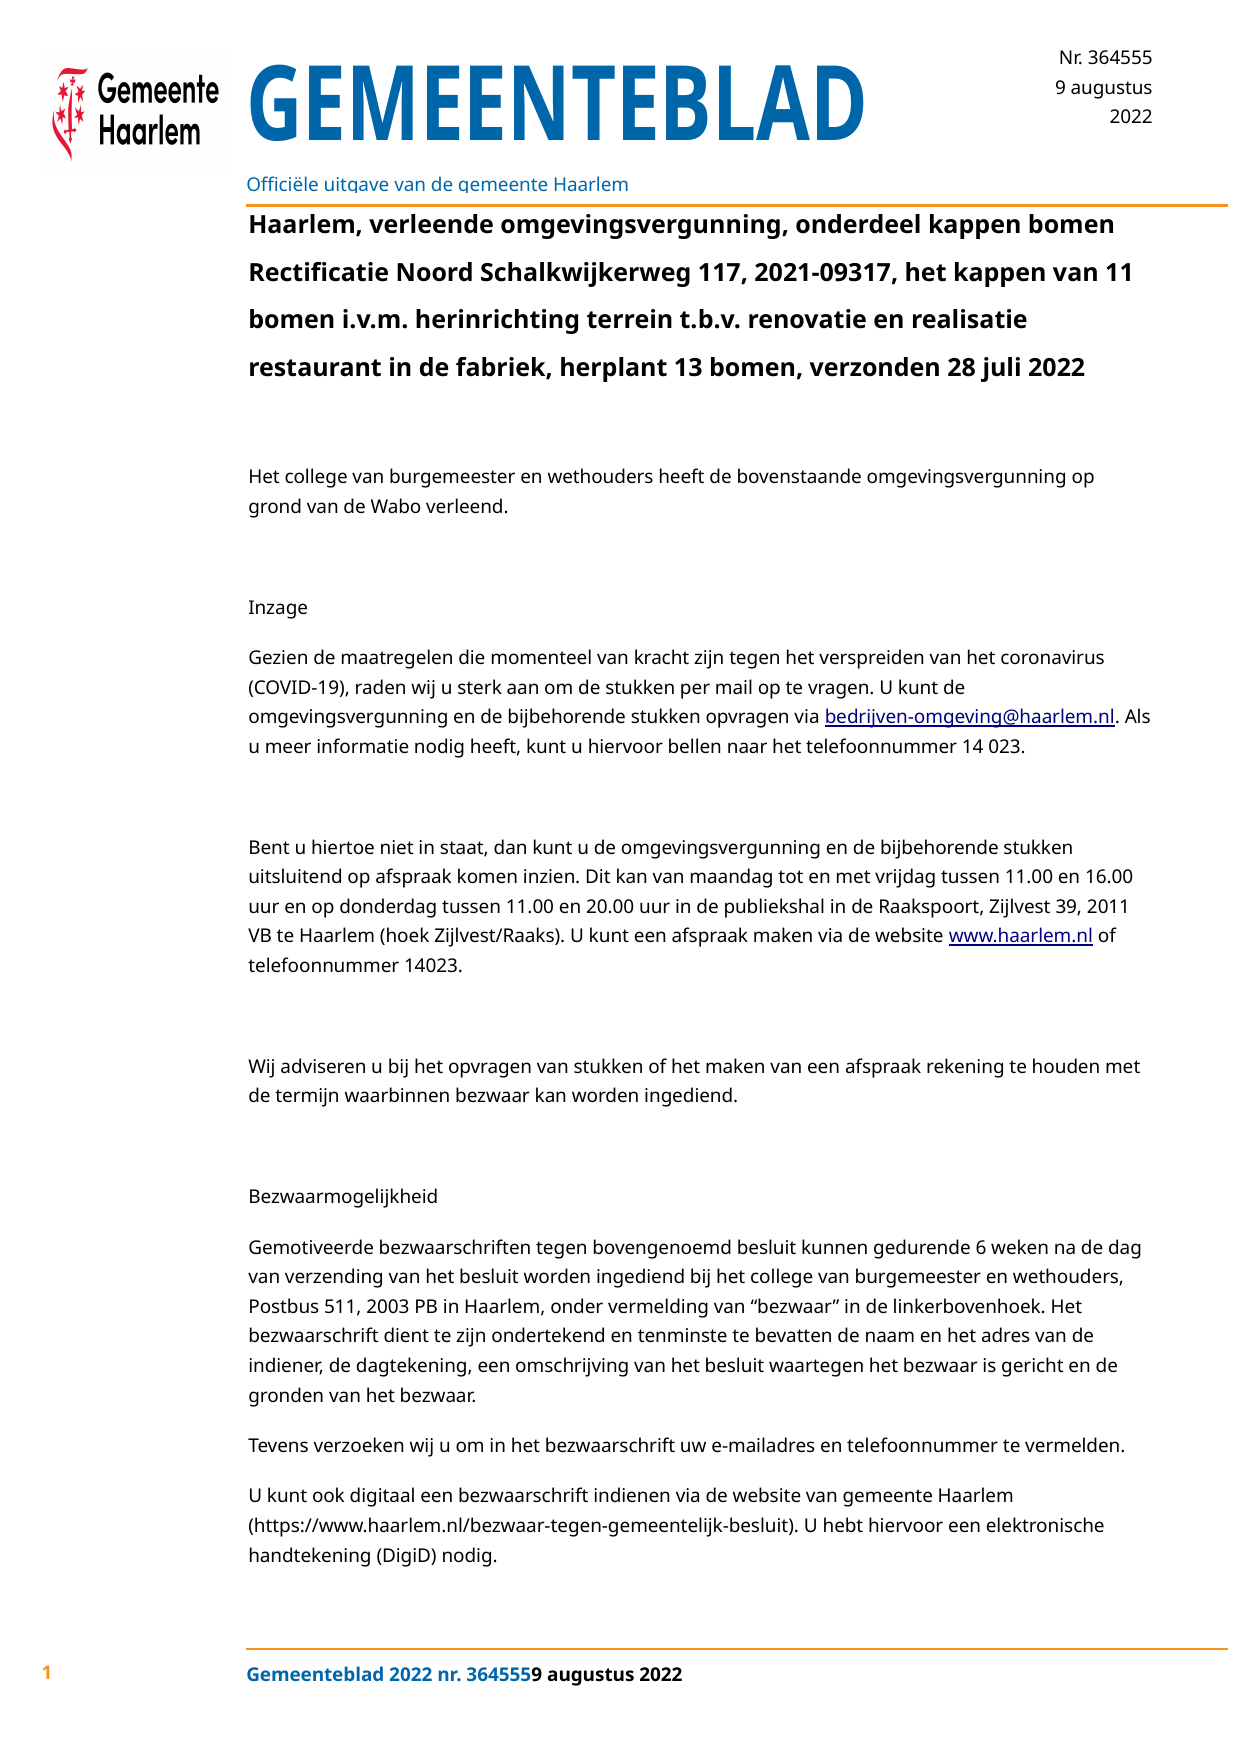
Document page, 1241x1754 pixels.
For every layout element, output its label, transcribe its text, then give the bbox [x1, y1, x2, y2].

text Gezien de maatregelen die momenteel van kracht zijn tegen het verspreiden van het coronavirus (COVID-19), raden wij u sterk aan om de stukken per mail op te vragen. U kunt de omgevingsvergunning en de bijbehorende stukken opvragen via bedrijven-omgeving@haarlem.nl. Als u meer informatie nodig heeft, kunt u hiervoor bellen naar het telefoonnummer 14 023. [248, 644, 1152, 759]
text Inzage [248, 594, 1152, 620]
text Tevens verzoeken wij u om in het bezwaarschrift uw e-mailadres en telefoonnummer te vermelden. [248, 1432, 1152, 1458]
text Haarlem, verleende omgevingsvergunning, onderdeel kappen bomen Rectificatie Noord Schalkwijkerweg 117, 2021-09317, het kappen van 11 bomen i.v.m. herinrichting terrein t.b.v. renovatie en realisatie restaurant in de fabriek, herplant 13 bomen, verzonden 28 juli 2022 [248, 207, 1152, 384]
text Wij adviseren u bij het opvragen van stukken of het maken van een afspraak rekening te houden met de termijn waarbinnen bezwaar kan worden ingediend. [248, 1053, 1152, 1108]
text Bent u hiertoe niet in staat, dan kunt u de omgevingsvergunning en de bijbehorende stukken uitsluitend op afspraak komen inzien. Dit kan van maandag tot en met vrijdag tussen 11.00 en 16.00 uur en op donderdag tussen 11.00 en 20.00 uur in de publiekshal in de Raakspoort, Zijlvest 39, 2011 VB te Haarlem (hoek Zijlvest/Raaks). U kunt een afspraak maken via de website www.haarlem.nl of telefoonnummer 14023. [248, 834, 1152, 978]
text U kunt ook digitaal een bezwaarschrift indienen via de website van gemeente Haarlem (https://www.haarlem.nl/bezwaar-tegen-gemeentelijk-besluit). U hebt hiervoor een elektronische handtekening (DigiD) nodig. [248, 1483, 1152, 1568]
text Bezwaarmogelijkheid [248, 1183, 1152, 1209]
text Gemotiveerde bezwaarschriften tegen bovengenoemd besluit kunnen gedurende 6 weken na de dag van verzending van het besluit worden ingediend bij het college van burgemeester en wethouders, Postbus 511, 2003 PB in Haarlem, onder vermelding van “bezwaar” in de linkerbovenhoek. Het bezwaarschrift dient te zijn ondertekend en tenminste te bevatten de naam en het adres van de indiener, de dagtekening, een omschrijving van het besluit waartegen het bezwaar is gericht en de gronden van het bezwaar. [248, 1234, 1152, 1408]
text Het college van burgemeester en wethouders heeft de bovenstaande omgevingsvergunning op grond van de Wabo verleend. [248, 463, 1152, 519]
picture [41, 47, 231, 172]
